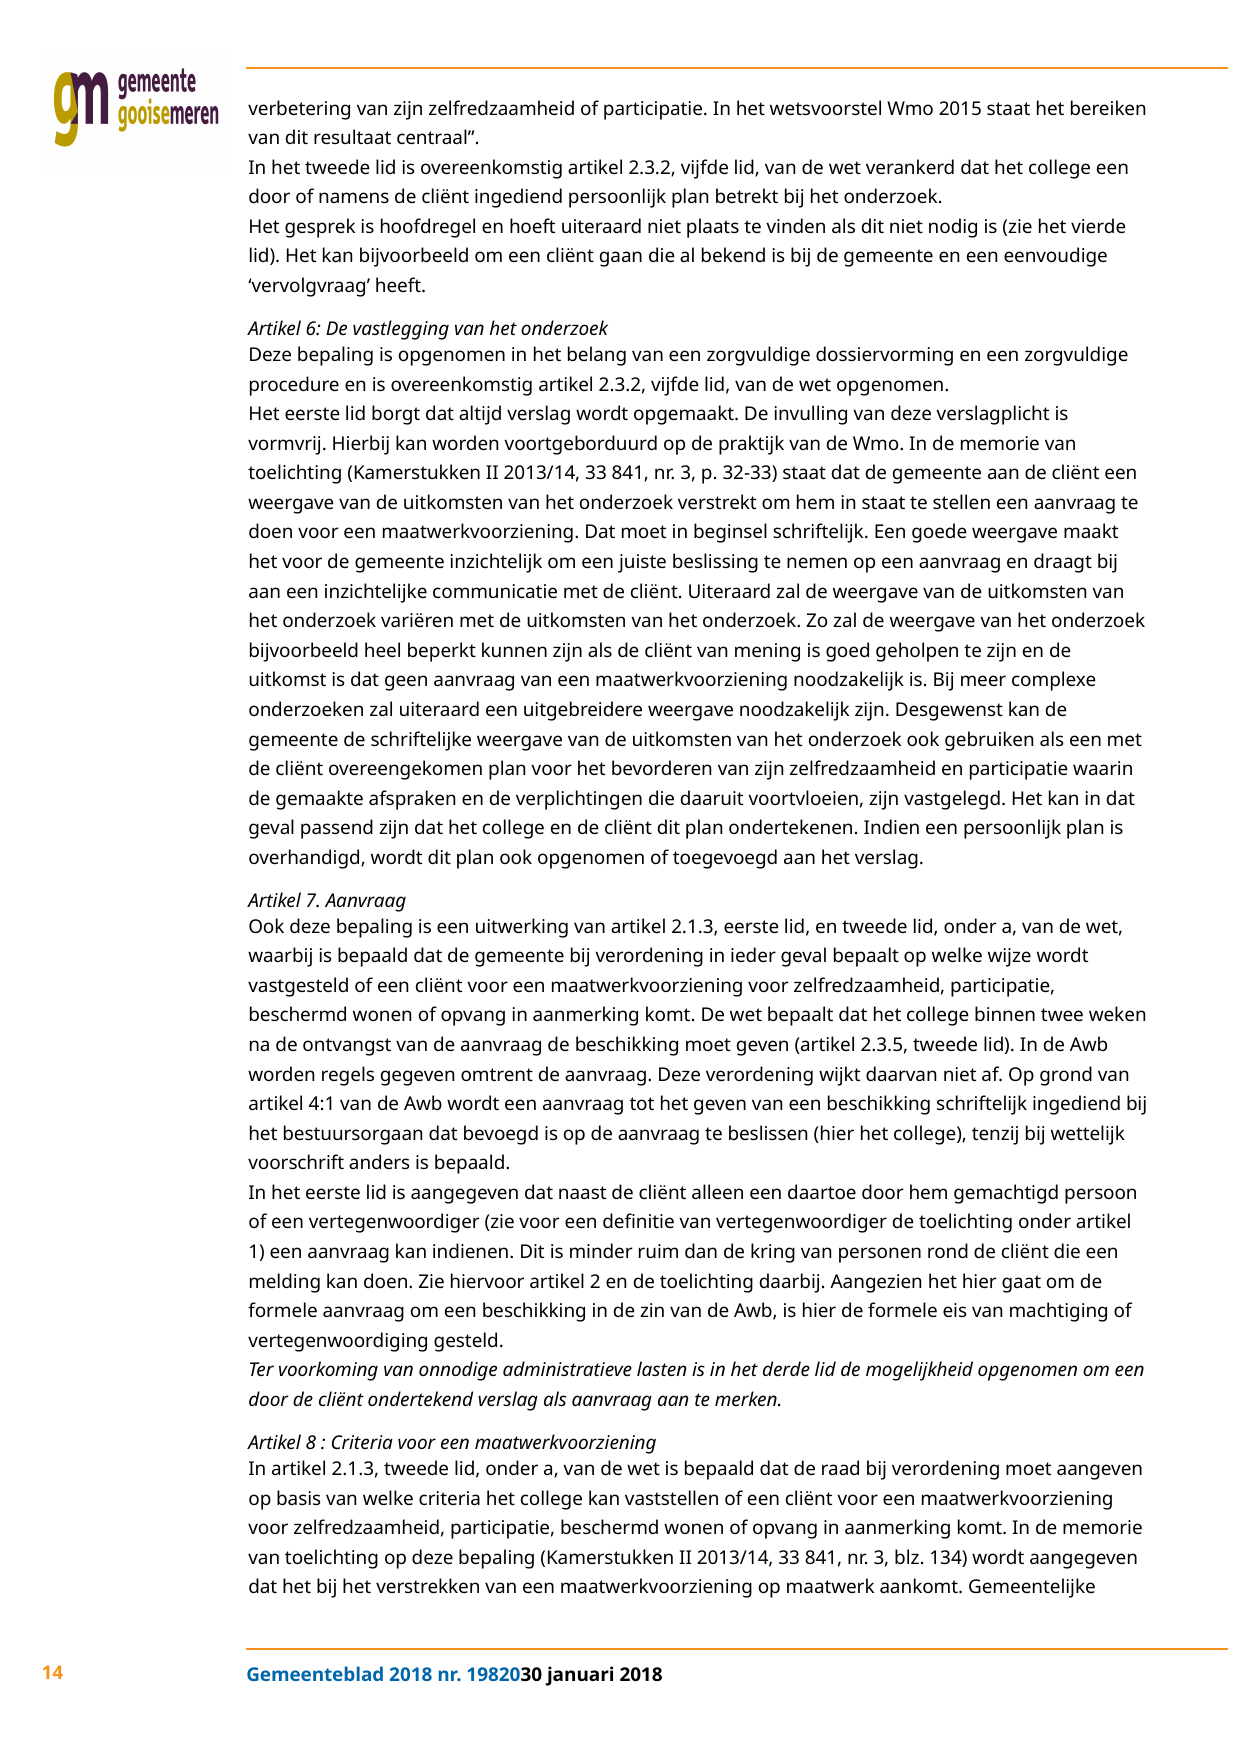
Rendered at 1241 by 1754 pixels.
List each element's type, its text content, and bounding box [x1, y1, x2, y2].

text Deze bepaling is opgenomen in het belang van een zorgvuldige dossiervorming en een zorgvuldige procedure en is overeenkomstig artikel 2.3.2, vijfde lid, van de wet opgenomen. [248, 341, 1152, 396]
picture [41, 47, 231, 172]
text Artikel 8 : Criteria voor een maatwerkvoorziening [248, 1429, 1152, 1455]
text In artikel 2.1.3, tweede lid, onder a, van de wet is bepaald dat de raad bij verordening moet aangeven op basis van welke criteria het college kan vaststellen of een cliënt voor een maatwerkvoorziening voor zelfredzaamheid, participatie, beschermd wonen of opvang in aanmerking komt. In de memorie van toelichting op deze bepaling (Kamerstukken II 2013/14, 33 841, nr. 3, blz. 134) wordt aangegeven dat het bij het verstrekken van een maatwerkvoorziening op maatwerk aankomt. Gemeentelijke [248, 1455, 1152, 1599]
text Artikel 6: De vastlegging van het onderzoek [248, 315, 1152, 341]
text In het eerste lid is aangegeven dat naast de cliënt alleen een daartoe door hem gemachtigd persoon of een vertegenwoordiger (zie voor een definitie van vertegenwoordiger de toelichting onder artikel 1) een aanvraag kan indienen. Dit is minder ruim dan de kring van personen rond de cliënt die een melding kan doen. Zie hiervoor artikel 2 en de toelichting daarbij. Aangezien het hier gaat om de formele aanvraag om een beschikking in de zin van de Awb, is hier de formele eis van machtiging of vertegenwoordiging gesteld. [248, 1179, 1152, 1353]
text Ter voorkoming van onnodige administratieve lasten is in het derde lid de mogelijkheid opgenomen om een door de cliënt ondertekend verslag als aanvraag aan te merken. [248, 1357, 1152, 1412]
text verbetering van zijn zelfredzaamheid of participatie. In het wetsvoorstel Wmo 2015 staat het bereiken van dit resultaat centraal”. [248, 95, 1152, 150]
text In het tweede lid is overeenkomstig artikel 2.3.2, vijfde lid, van de wet verankerd dat het college een door of namens de cliënt ingediend persoonlijk plan betrekt bij het onderzoek. [248, 154, 1152, 209]
text Ook deze bepaling is een uitwerking van artikel 2.1.3, eerste lid, en tweede lid, onder a, van de wet, waarbij is bepaald dat de gemeente bij verordening in ieder geval bepaalt op welke wijze wordt vastgesteld of een cliënt voor een maatwerkvoorziening voor zelfredzaamheid, participatie, beschermd wonen of opvang in aanmerking komt. De wet bepaalt dat het college binnen twee weken na de ontvangst van de aanvraag de beschikking moet geven (artikel 2.3.5, tweede lid). In de Awb worden regels gegeven omtrent de aanvraag. Deze verordening wijkt daarvan niet af. Op grond van artikel 4:1 van de Awb wordt een aanvraag tot het geven van een beschikking schriftelijk ingediend bij het bestuursorgaan dat bevoegd is op de aanvraag te beslissen (hier het college), tenzij bij wettelijk voorschrift anders is bepaald. [248, 913, 1152, 1175]
text Het gesprek is hoofdregel en hoeft uiteraard niet plaats te vinden als dit niet nodig is (zie het vierde lid). Het kan bijvoorbeeld om een cliënt gaan die al bekend is bij de gemeente en een eenvoudige ‘vervolgvraag’ heeft. [248, 213, 1152, 298]
text Artikel 7. Aanvraag [248, 887, 1152, 913]
text Het eerste lid borgt dat altijd verslag wordt opgemaakt. De invulling van deze verslagplicht is vormvrij. Hierbij kan worden voortgeborduurd op de praktijk van de Wmo. In de memorie van toelichting (Kamerstukken II 2013/14, 33 841, nr. 3, p. 32-33) staat dat de gemeente aan de cliënt een weergave van de uitkomsten van het onderzoek verstrekt om hem in staat te stellen een aanvraag te doen voor een maatwerkvoorziening. Dat moet in beginsel schriftelijk. Een goede weergave maakt het voor de gemeente inzichtelijk om een juiste beslissing te nemen op een aanvraag en draagt bij aan een inzichtelijke communicatie met de cliënt. Uiteraard zal de weergave van de uitkomsten van het onderzoek variëren met de uitkomsten van het onderzoek. Zo zal de weergave van het onderzoek bijvoorbeeld heel beperkt kunnen zijn als de cliënt van mening is goed geholpen te zijn en de uitkomst is dat geen aanvraag van een maatwerkvoorziening noodzakelijk is. Bij meer complexe onderzoeken zal uiteraard een uitgebreidere weergave noodzakelijk zijn. Desgewenst kan de gemeente de schriftelijke weergave van de uitkomsten van het onderzoek ook gebruiken als een met de cliënt overeengekomen plan voor het bevorderen van zijn zelfredzaamheid en participatie waarin de gemaakte afspraken en de verplichtingen die daaruit voortvloeien, zijn vastgelegd. Het kan in dat geval passend zijn dat het college en de cliënt dit plan ondertekenen. Indien een persoonlijk plan is overhandigd, wordt dit plan ook opgenomen of toegevoegd aan het verslag. [248, 400, 1152, 870]
